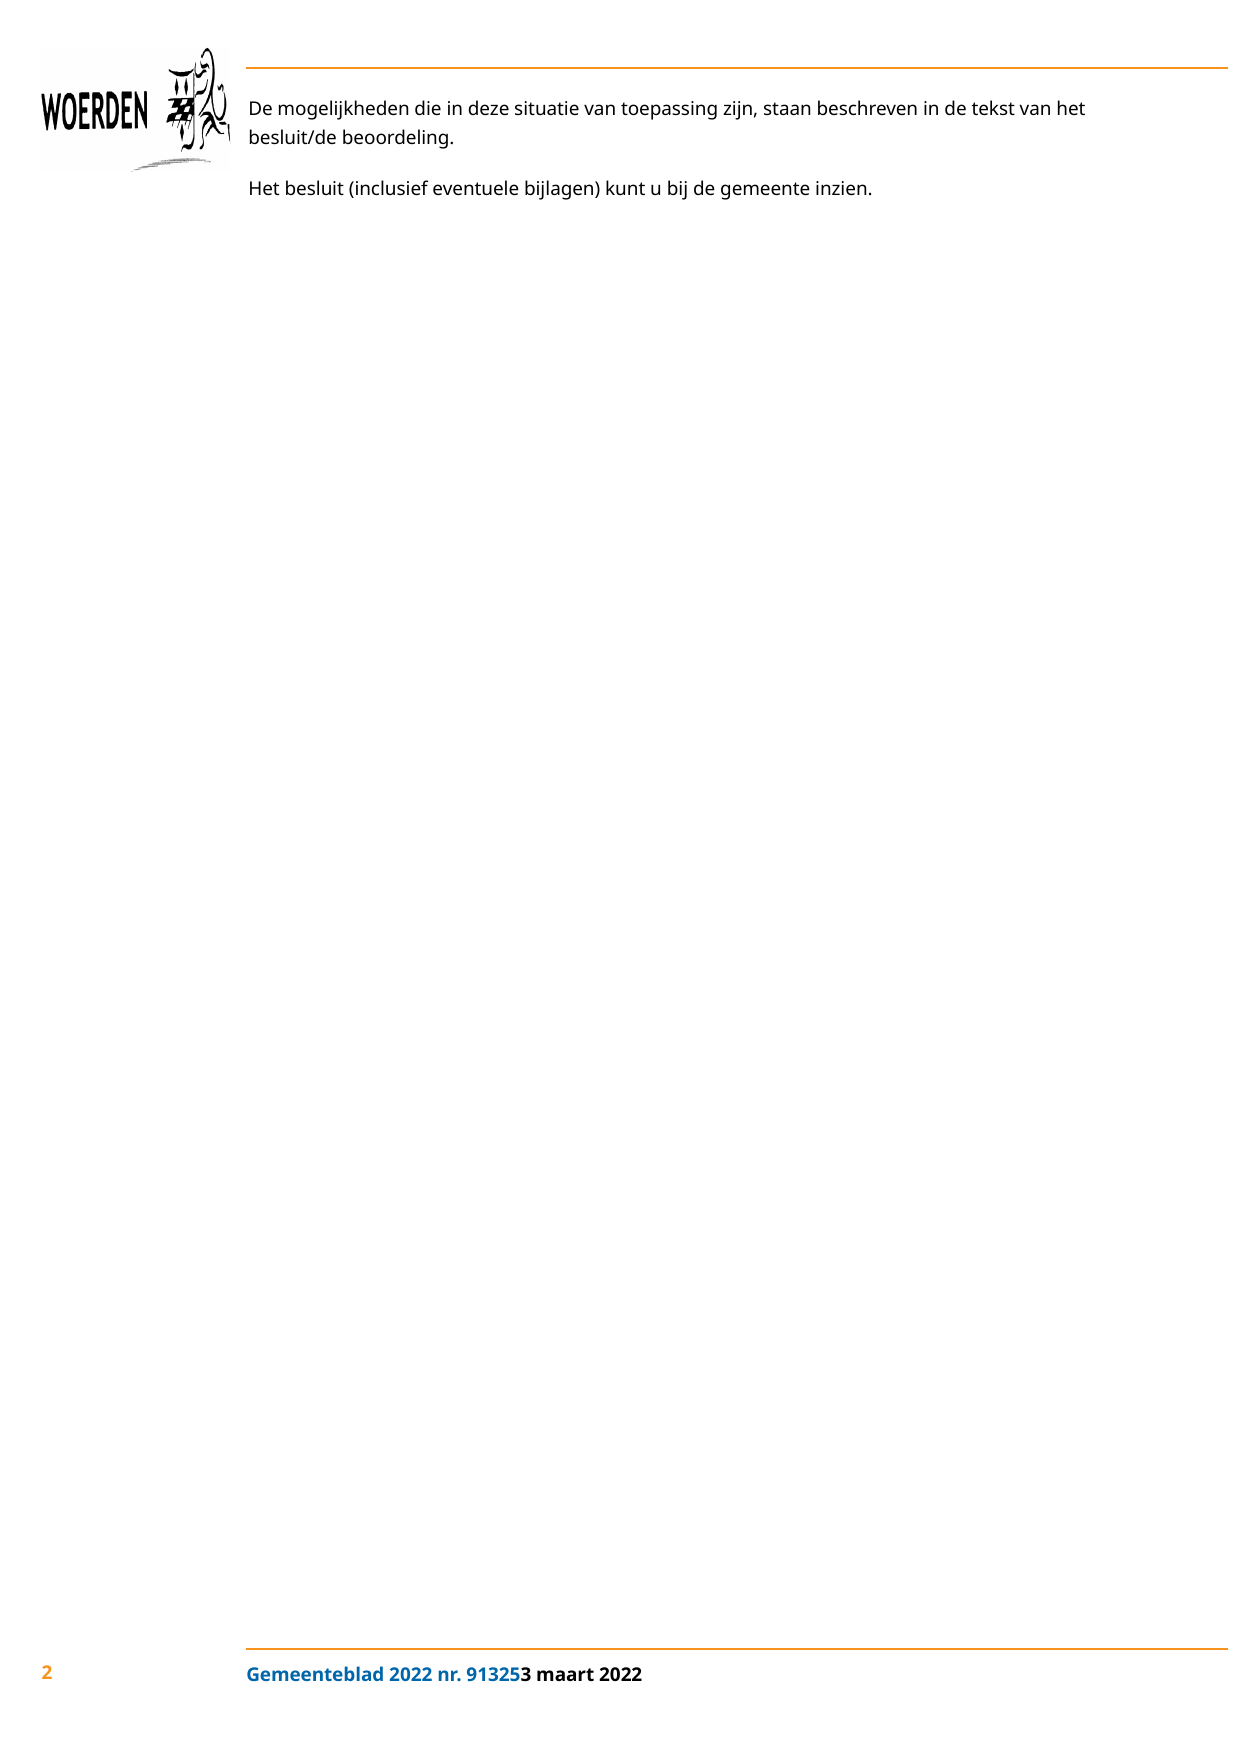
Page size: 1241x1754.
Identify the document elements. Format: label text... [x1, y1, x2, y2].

picture [41, 47, 231, 172]
text De mogelijkheden die in deze situatie van toepassing zijn, staan beschreven in de tekst van het besluit/de beoordeling. [248, 95, 1152, 150]
text Het besluit (inclusief eventuele bijlagen) kunt u bij de gemeente inzien. [248, 175, 1152, 201]
